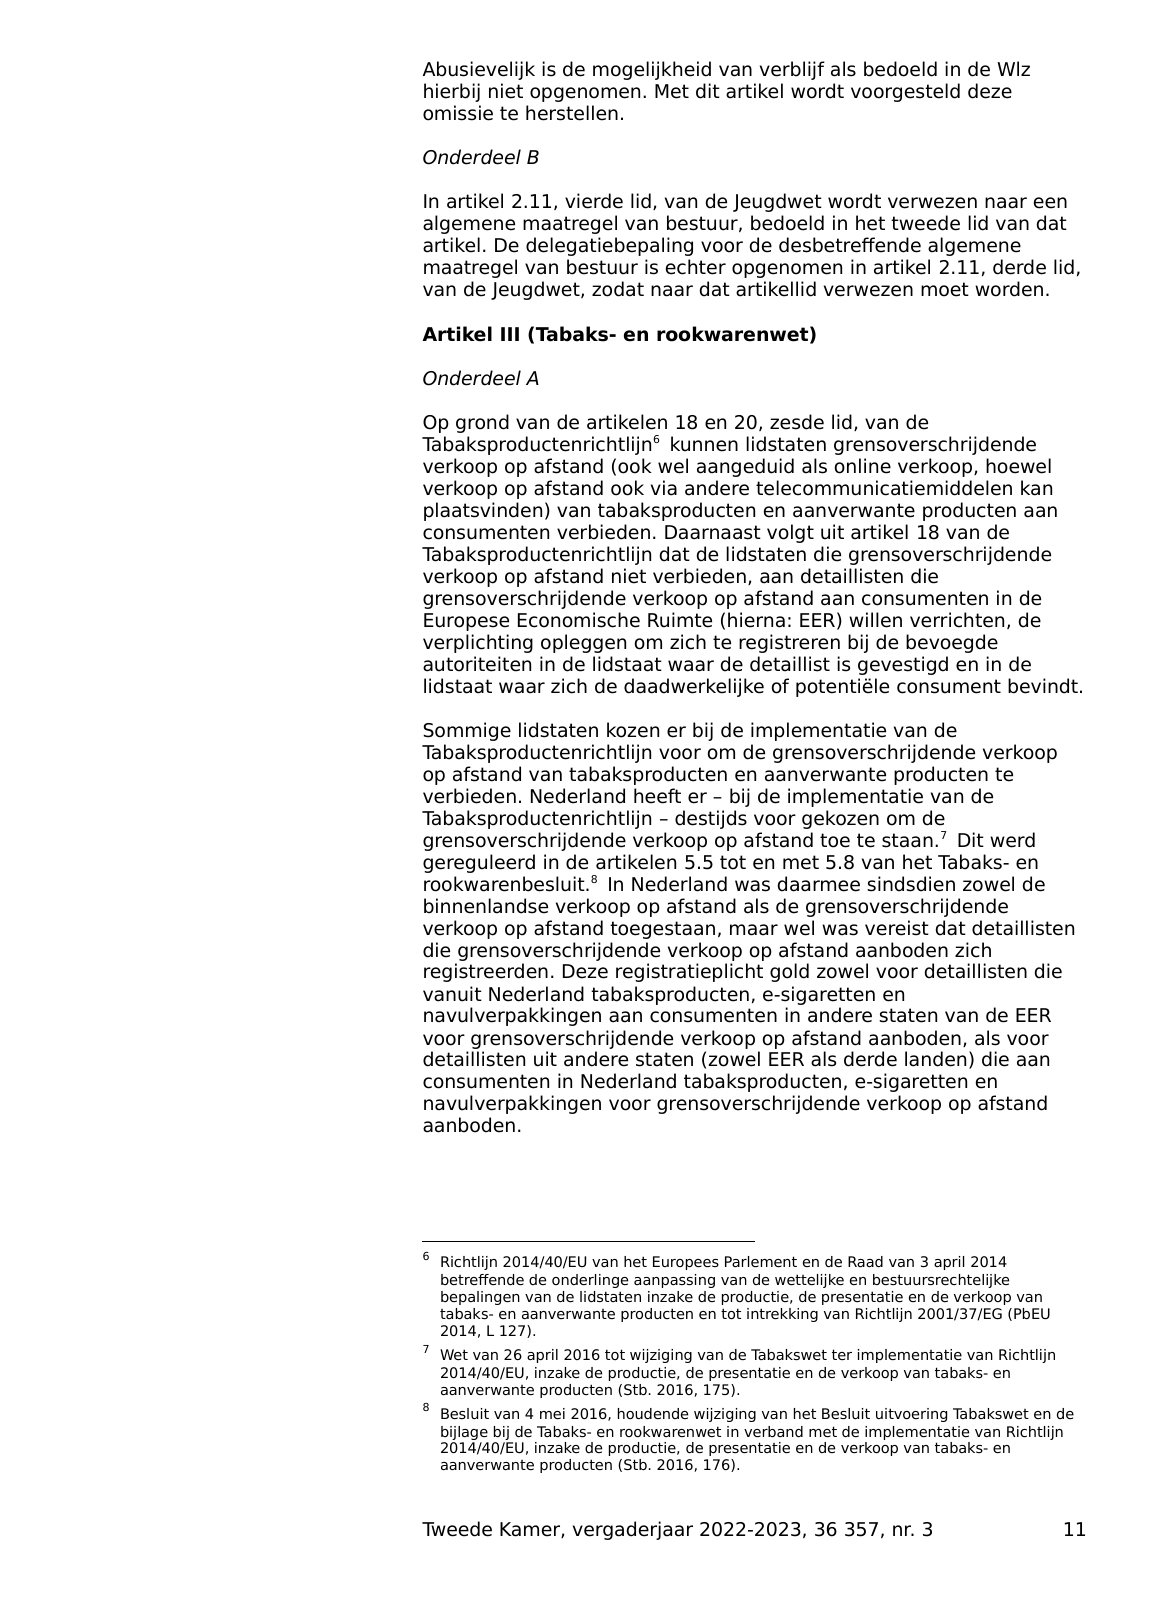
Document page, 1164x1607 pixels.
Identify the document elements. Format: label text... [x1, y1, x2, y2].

text Sommige lidstaten kozen er bij de implementatie van de Tabaksproductenrichtlijn voor om de grensoverschrijdende verkoop op afstand van tabaksproducten en aanverwante producten te verbieden. Nederland heeft er – bij de implementatie van de Tabaksproductenrichtlijn – destijds voor gekozen om de grensoverschrijdende verkoop op afstand toe te staan. Dit werd gereguleerd in de artikelen 5.5 tot en met 5.8 van het Tabaks- en rookwarenbesluit. In Nederland was daarmee sindsdien zowel de binnenlandse verkoop op afstand als de grensoverschrijdende verkoop op afstand toegestaan, maar wel was vereist dat detaillisten die grensoverschrijdende verkoop op afstand aanboden zich registreerden. Deze registratieplicht gold zowel voor detaillisten die vanuit Nederland tabaksproducten, e-sigaretten en navulverpakkingen aan consumenten in andere staten van de EER voor grensoverschrijdende verkoop op afstand aanboden, als voor detaillisten uit andere staten (zowel EER als derde landen) die aan consumenten in Nederland tabaksproducten, e-sigaretten en navulverpakkingen voor grensoverschrijdende verkoop op afstand aanboden. [422, 720, 1087, 1137]
subtitle Artikel III (Tabaks- en rookwarenwet) [422, 323, 1087, 345]
text Op grond van de artikelen 18 en 20, zesde lid, van de Tabaksproductenrichtlijn kunnen lidstaten grensoverschrijdende verkoop op afstand (ook wel aangeduid als online verkoop, hoewel verkoop op afstand ook via andere telecommunicatiemiddelen kan plaatsvinden) van tabaksproducten en aanverwante producten aan consumenten verbieden. Daarnaast volgt uit artikel 18 van de Tabaksproductenrichtlijn dat de lidstaten die grensoverschrijdende verkoop op afstand niet verbieden, aan detaillisten die grensoverschrijdende verkoop op afstand aan consumenten in de Europese Economische Ruimte (hierna: EER) willen verrichten, de verplichting opleggen om zich te registreren bij de bevoegde autoriteiten in de lidstaat waar de detaillist is gevestigd en in de lidstaat waar zich de daadwerkelijke of potentiële consument bevindt. [422, 412, 1087, 697]
text Richtlijn 2014/40/EU van het Europees Parlement en de Raad van 3 april 2014 betreffende de onderlinge aanpassing van de wettelijke en bestuursrechtelijke bepalingen van de lidstaten inzake de productie, de presentatie en de verkoop van tabaks- en aanverwante producten en tot intrekking van Richtlijn 2001/37/EG (PbEU 2014, L 127). [422, 1250, 1087, 1340]
text Abusievelijk is de mogelijkheid van verblijf als bedoeld in de Wlz hierbij niet opgenomen. Met dit artikel wordt voorgesteld deze omissie te herstellen. [422, 59, 1087, 125]
subtitle Onderdeel B [422, 147, 1087, 169]
text Wet van 26 april 2016 tot wijziging van de Tabakswet ter implementatie van Richtlijn 2014/40/EU, inzake de productie, de presentatie en de verkoop van tabaks- en aanverwante producten (Stb. 2016, 175). [422, 1343, 1087, 1399]
text In artikel 2.11, vierde lid, van de Jeugdwet wordt verwezen naar een algemene maatregel van bestuur, bedoeld in het tweede lid van dat artikel. De delegatiebepaling voor de desbetreffende algemene maatregel van bestuur is echter opgenomen in artikel 2.11, derde lid, van de Jeugdwet, zodat naar dat artikellid verwezen moet worden. [422, 191, 1087, 301]
subtitle Onderdeel A [422, 368, 1087, 389]
text Besluit van 4 mei 2016, houdende wijziging van het Besluit uitvoering Tabakswet en de bijlage bij de Tabaks- en rookwarenwet in verband met de implementatie van Richtlijn 2014/40/EU, inzake de productie, de presentatie en de verkoop van tabaks- en aanverwante producten (Stb. 2016, 176). [422, 1402, 1087, 1474]
